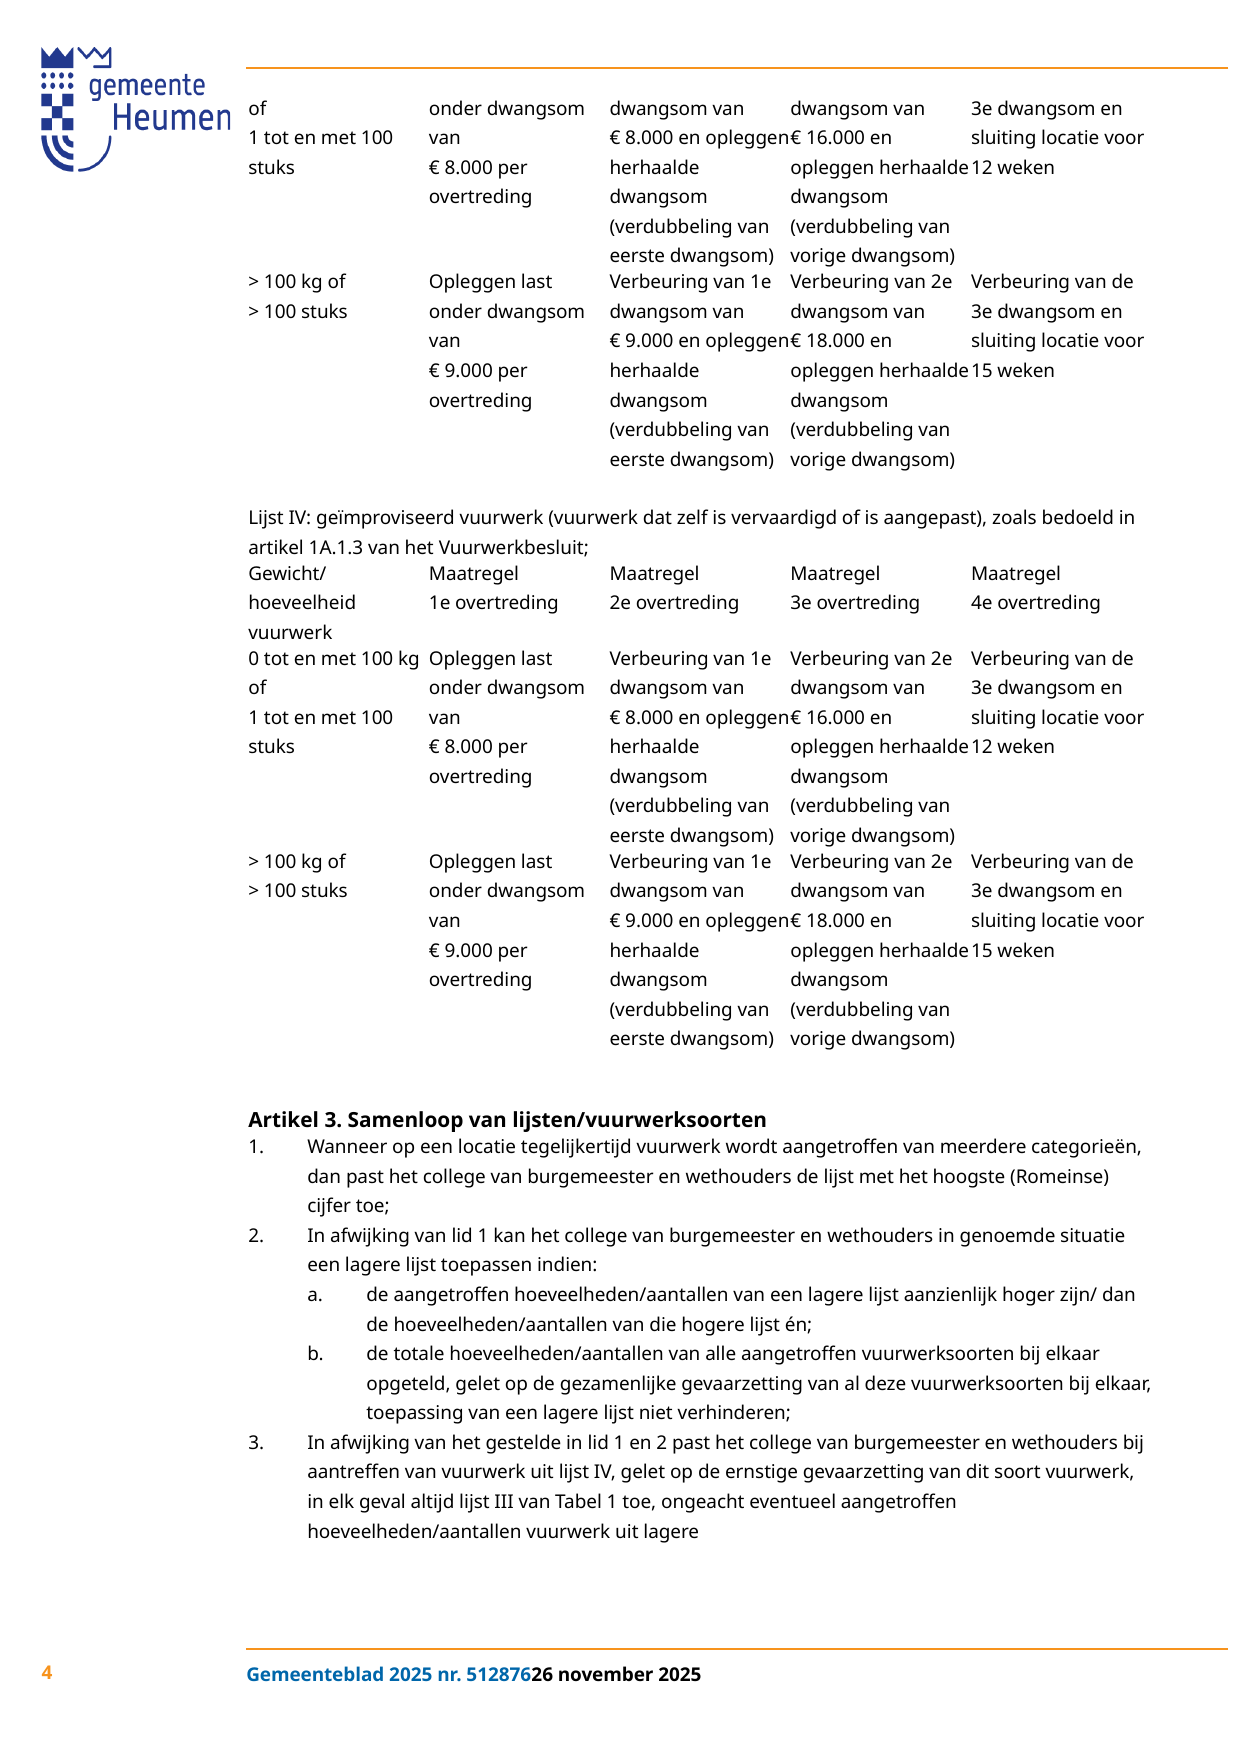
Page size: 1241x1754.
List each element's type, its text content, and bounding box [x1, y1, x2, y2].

table_header Lijst IV: geïmproviseerd vuurwerk (vuurwerk dat zelf is vervaardigd of is aangepast), zoals bedoeld in artikel 1A.1.3 van het Vuurwerkbesluit; [248, 505, 1152, 560]
table_cell Opleggen last onder dwangsom van € 9.000 per overtreding [429, 848, 609, 1051]
table_cell dwangsom van € 8.000 en opleggen herhaalde dwangsom (verdubbeling van eerste dwangsom) [609, 95, 790, 268]
table_cell Maatregel 4e overtreding [971, 560, 1152, 645]
table_cell Verbeuring van 1e dwangsom van € 9.000 en opleggen herhaalde dwangsom (verdubbeling van eerste dwangsom) [609, 848, 790, 1051]
list de aangetroffen hoeveelheden/aantallen van een lagere lijst aanzienlijk hoger zijn/ dan de hoeveelheden/aantallen van die hogere lijst én; [307, 1281, 1152, 1337]
list Wanneer op een locatie tegelijkertijd vuurwerk wordt aangetroffen van meerdere categorieën, dan past het college van burgemeester en wethouders de lijst met het hoogste (Romeinse) cijfer toe; [248, 1133, 1152, 1218]
table_cell 3e dwangsom en sluiting locatie voor 12 weken [971, 95, 1152, 268]
table_cell Verbeuring van 1e dwangsom van € 9.000 en opleggen herhaalde dwangsom (verdubbeling van eerste dwangsom) [609, 269, 790, 472]
table_cell Verbeuring van 2e dwangsom van € 16.000 en opleggen herhaalde dwangsom (verdubbeling van vorige dwangsom) [790, 645, 971, 848]
list de totale hoeveelheden/aantallen van alle aangetroffen vuurwerksoorten bij elkaar opgeteld, gelet op de gezamenlijke gevaarzetting van al deze vuurwerksoorten bij elkaar, toepassing van een lagere lijst niet verhinderen; [307, 1340, 1152, 1425]
table_cell Maatregel 3e overtreding [790, 560, 971, 645]
table_cell Opleggen last onder dwangsom van € 9.000 per overtreding [429, 269, 609, 472]
table_cell 0 tot en met 100 kg of 1 tot en met 100 stuks [248, 645, 429, 848]
table_cell Verbeuring van de 3e dwangsom en sluiting locatie voor 15 weken [971, 848, 1152, 1051]
table_cell Opleggen last onder dwangsom van € 8.000 per overtreding [429, 645, 609, 848]
text Artikel 3. Samenloop van lijsten/vuurwerksoorten [248, 1105, 1152, 1133]
list In afwijking van lid 1 kan het college van burgemeester en wethouders in genoemde situatie een lagere lijst toepassen indien: [248, 1222, 1152, 1277]
table_cell > 100 kg of > 100 stuks [248, 848, 429, 1051]
table_cell of 1 tot en met 100 stuks [248, 95, 429, 268]
table_cell Gewicht/ hoeveelheid vuurwerk [248, 560, 429, 645]
table_cell Verbeuring van 2e dwangsom van € 18.000 en opleggen herhaalde dwangsom (verdubbeling van vorige dwangsom) [790, 269, 971, 472]
table_cell Verbeuring van de 3e dwangsom en sluiting locatie voor 12 weken [971, 645, 1152, 848]
table_cell Verbeuring van de 3e dwangsom en sluiting locatie voor 15 weken [971, 269, 1152, 472]
table_cell Verbeuring van 1e dwangsom van € 8.000 en opleggen herhaalde dwangsom (verdubbeling van eerste dwangsom) [609, 645, 790, 848]
table_cell Maatregel 2e overtreding [609, 560, 790, 645]
table_cell dwangsom van € 16.000 en opleggen herhaalde dwangsom (verdubbeling van vorige dwangsom) [790, 95, 971, 268]
list In afwijking van het gestelde in lid 1 en 2 past het college van burgemeester en wethouders bij aantreffen van vuurwerk uit lijst IV, gelet op de ernstige gevaarzetting van dit soort vuurwerk, in elk geval altijd lijst III van Tabel 1 toe, ongeacht eventueel aangetroffen hoeveelheden/aantallen vuurwerk uit lagere [248, 1429, 1152, 1544]
table_cell onder dwangsom van € 8.000 per overtreding [429, 95, 609, 268]
table_cell > 100 kg of > 100 stuks [248, 269, 429, 472]
table_cell Verbeuring van 2e dwangsom van € 18.000 en opleggen herhaalde dwangsom (verdubbeling van vorige dwangsom) [790, 848, 971, 1051]
picture [41, 47, 231, 172]
table_cell Maatregel 1e overtreding [429, 560, 609, 645]
